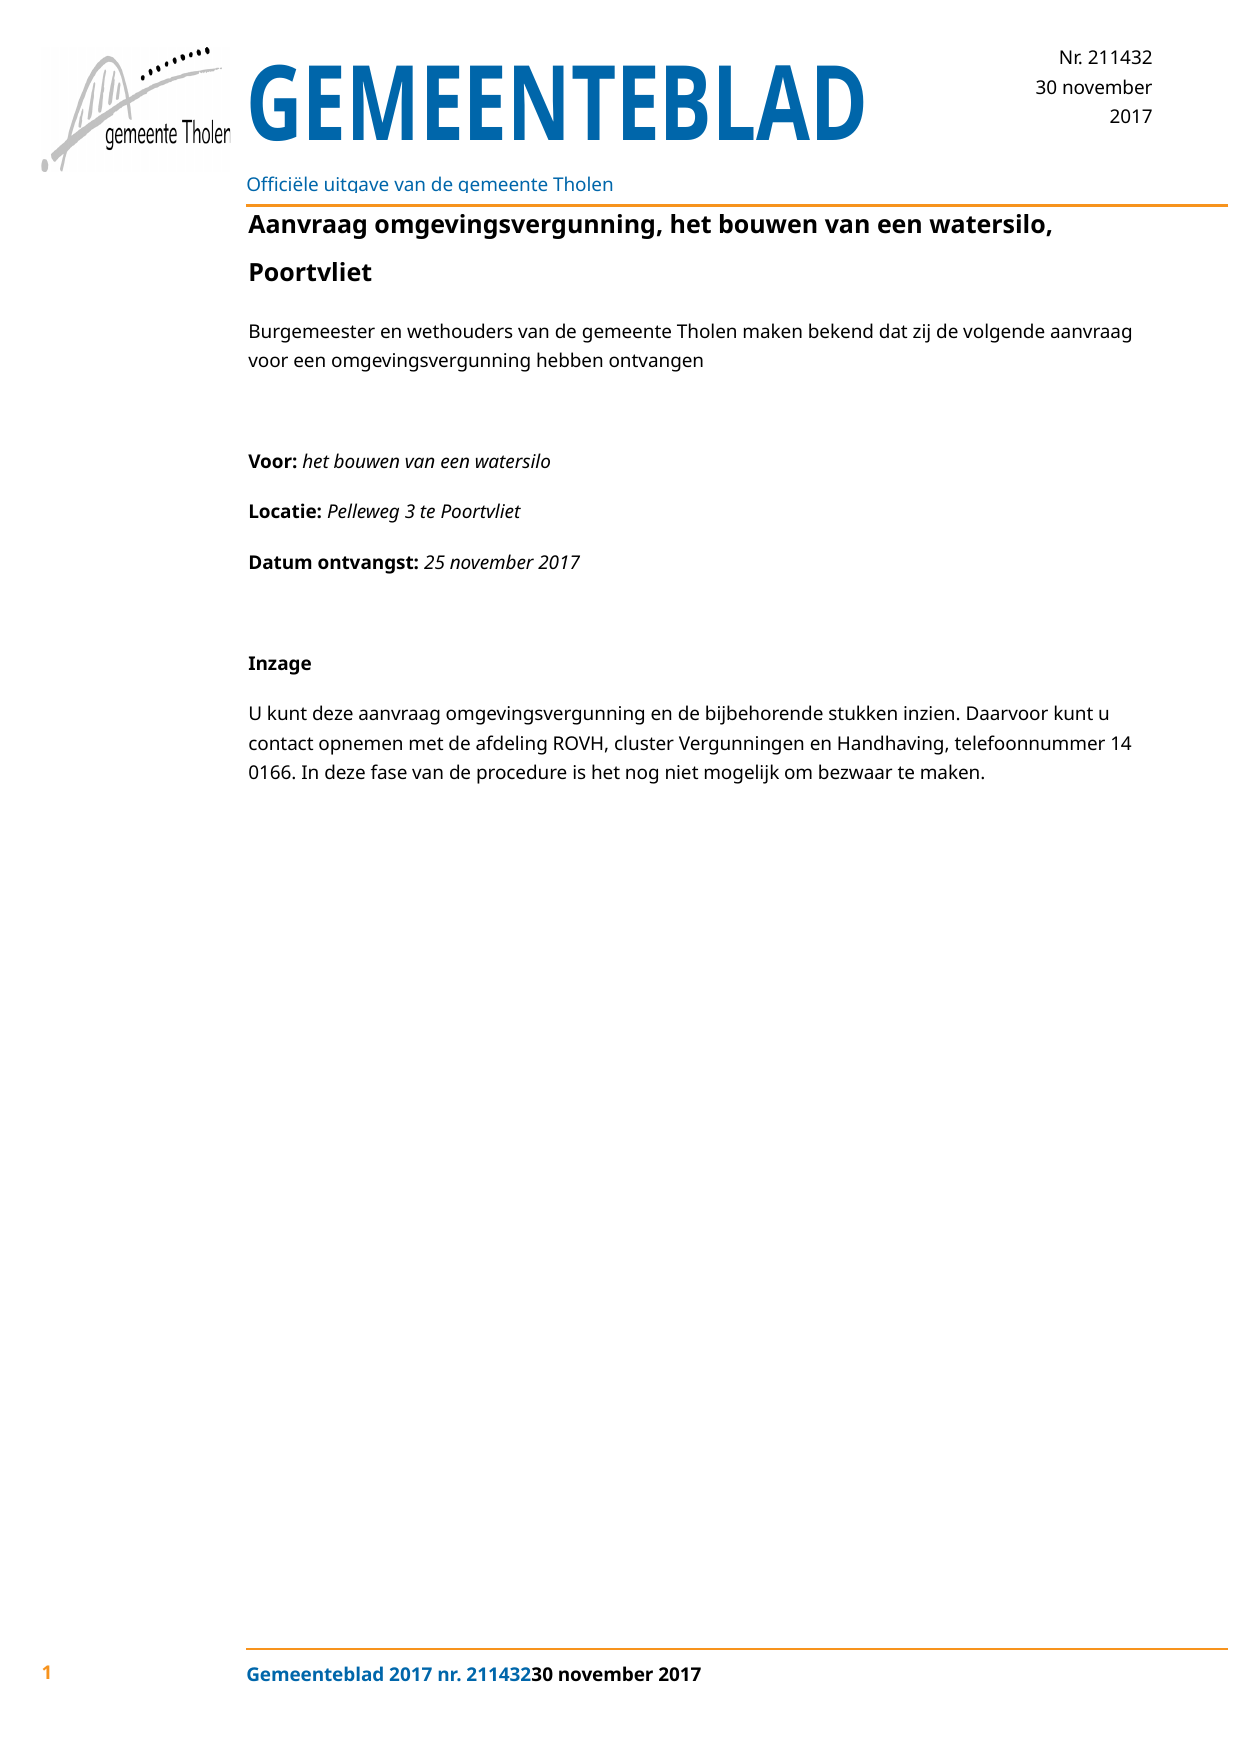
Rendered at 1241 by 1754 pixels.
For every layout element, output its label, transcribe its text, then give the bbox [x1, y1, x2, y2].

text U kunt deze aanvraag omgevingsvergunning en de bijbehorende stukken inzien. Daarvoor kunt u contact opnemen met de afdeling ROVH, cluster Vergunningen en Handhaving, telefoonnummer 14 0166. In deze fase van de procedure is het nog niet mogelijk om bezwaar te maken. [248, 700, 1152, 785]
text Aanvraag omgevingsvergunning, het bouwen van een watersilo, Poortvliet [248, 207, 1152, 288]
text Inzage [248, 650, 1152, 676]
text Locatie: Pelleweg 3 te Poortvliet [248, 499, 1152, 524]
picture [41, 47, 231, 172]
text Burgemeester en wethouders van de gemeente Tholen maken bekend dat zij de volgende aanvraag voor een omgevingsvergunning hebben ontvangen [248, 318, 1152, 373]
text Datum ontvangst: 25 november 2017 [248, 549, 1152, 575]
text Voor: het bouwen van een watersilo [248, 448, 1152, 474]
